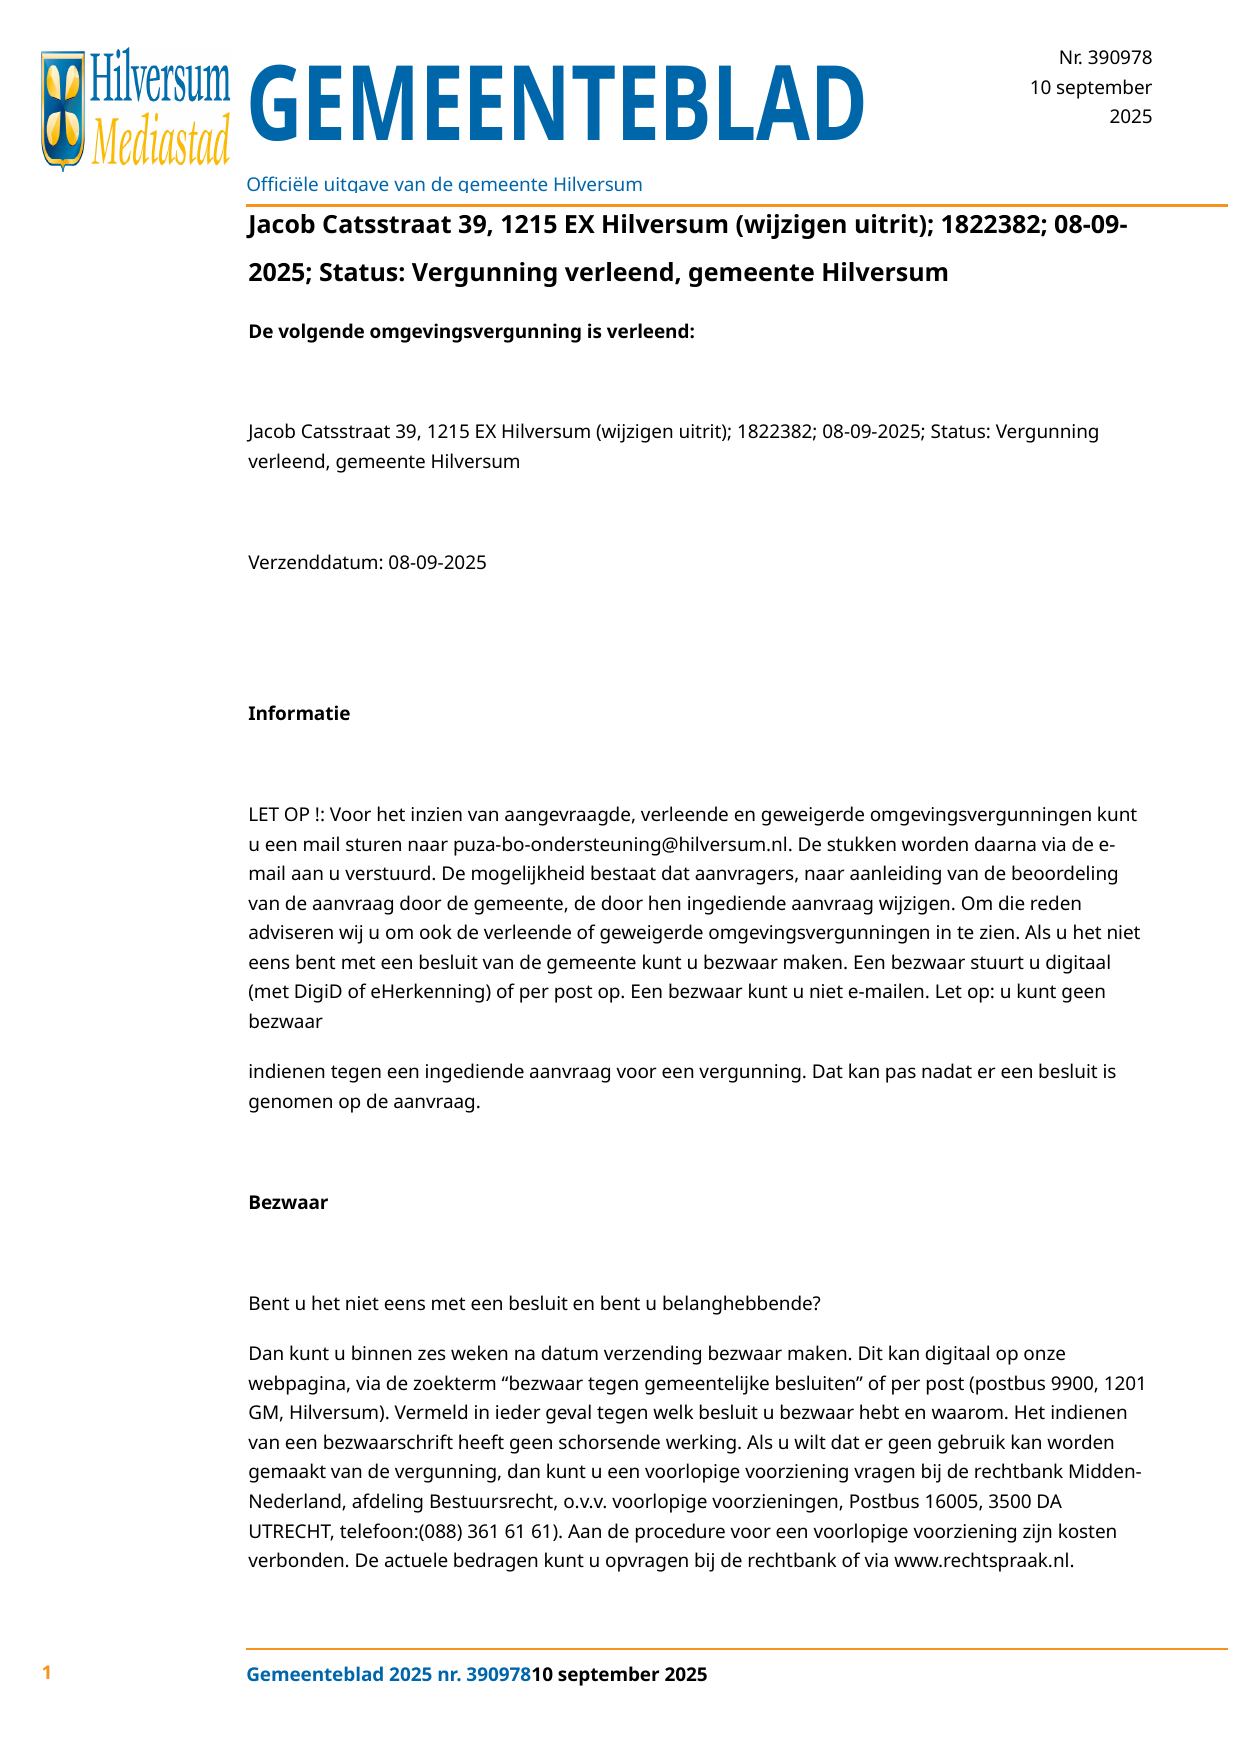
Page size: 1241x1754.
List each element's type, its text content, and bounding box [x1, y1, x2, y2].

picture [41, 47, 231, 172]
text LET OP !: Voor het inzien van aangevraagde, verleende en geweigerde omgevingsvergunningen kunt u een mail sturen naar puza-bo-ondersteuning@hilversum.nl. De stukken worden daarna via de e-mail aan u verstuurd. De mogelijkheid bestaat dat aanvragers, naar aanleiding van de beoordeling van de aanvraag door de gemeente, de door hen ingediende aanvraag wijzigen. Om die reden adviseren wij u om ook de verleende of geweigerde omgevingsvergunningen in te zien. Als u het niet eens bent met een besluit van de gemeente kunt u bezwaar maken. Een bezwaar stuurt u digitaal (met DigiD of eHerkenning) of per post op. Een bezwaar kunt u niet e-mailen. Let op: u kunt geen bezwaar [248, 801, 1152, 1034]
text Informatie [248, 700, 1152, 726]
text De volgende omgevingsvergunning is verleend: [248, 318, 1152, 344]
text indienen tegen een ingediende aanvraag voor een vergunning. Dat kan pas nadat er een besluit is genomen op de aanvraag. [248, 1059, 1152, 1114]
text Bent u het niet eens met een besluit en bent u belanghebbende? [248, 1290, 1152, 1316]
text Bezwaar [248, 1189, 1152, 1215]
text Jacob Catsstraat 39, 1215 EX Hilversum (wijzigen uitrit); 1822382; 08-09-2025; Status: Vergunning verleend, gemeente Hilversum [248, 207, 1152, 288]
text Jacob Catsstraat 39, 1215 EX Hilversum (wijzigen uitrit); 1822382; 08-09-2025; Status: Vergunning verleend, gemeente Hilversum [248, 419, 1152, 474]
text Verzenddatum: 08-09-2025 [248, 549, 1152, 575]
text Dan kunt u binnen zes weken na datum verzending bezwaar maken. Dit kan digitaal op onze webpagina, via de zoekterm “bezwaar tegen gemeentelijke besluiten” of per post (postbus 9900, 1201 GM, Hilversum). Vermeld in ieder geval tegen welk besluit u bezwaar hebt en waarom. Het indienen van een bezwaarschrift heeft geen schorsende werking. Als u wilt dat er geen gebruik kan worden gemaakt van de vergunning, dan kunt u een voorlopige voorziening vragen bij de rechtbank Midden-Nederland, afdeling Bestuursrecht, o.v.v. voorlopige voorzieningen, Postbus 16005, 3500 DA UTRECHT, telefoon:(088) 361 61 61). Aan de procedure voor een voorlopige voorziening zijn kosten verbonden. De actuele bedragen kunt u opvragen bij de rechtbank of via www.rechtspraak.nl. [248, 1340, 1152, 1573]
